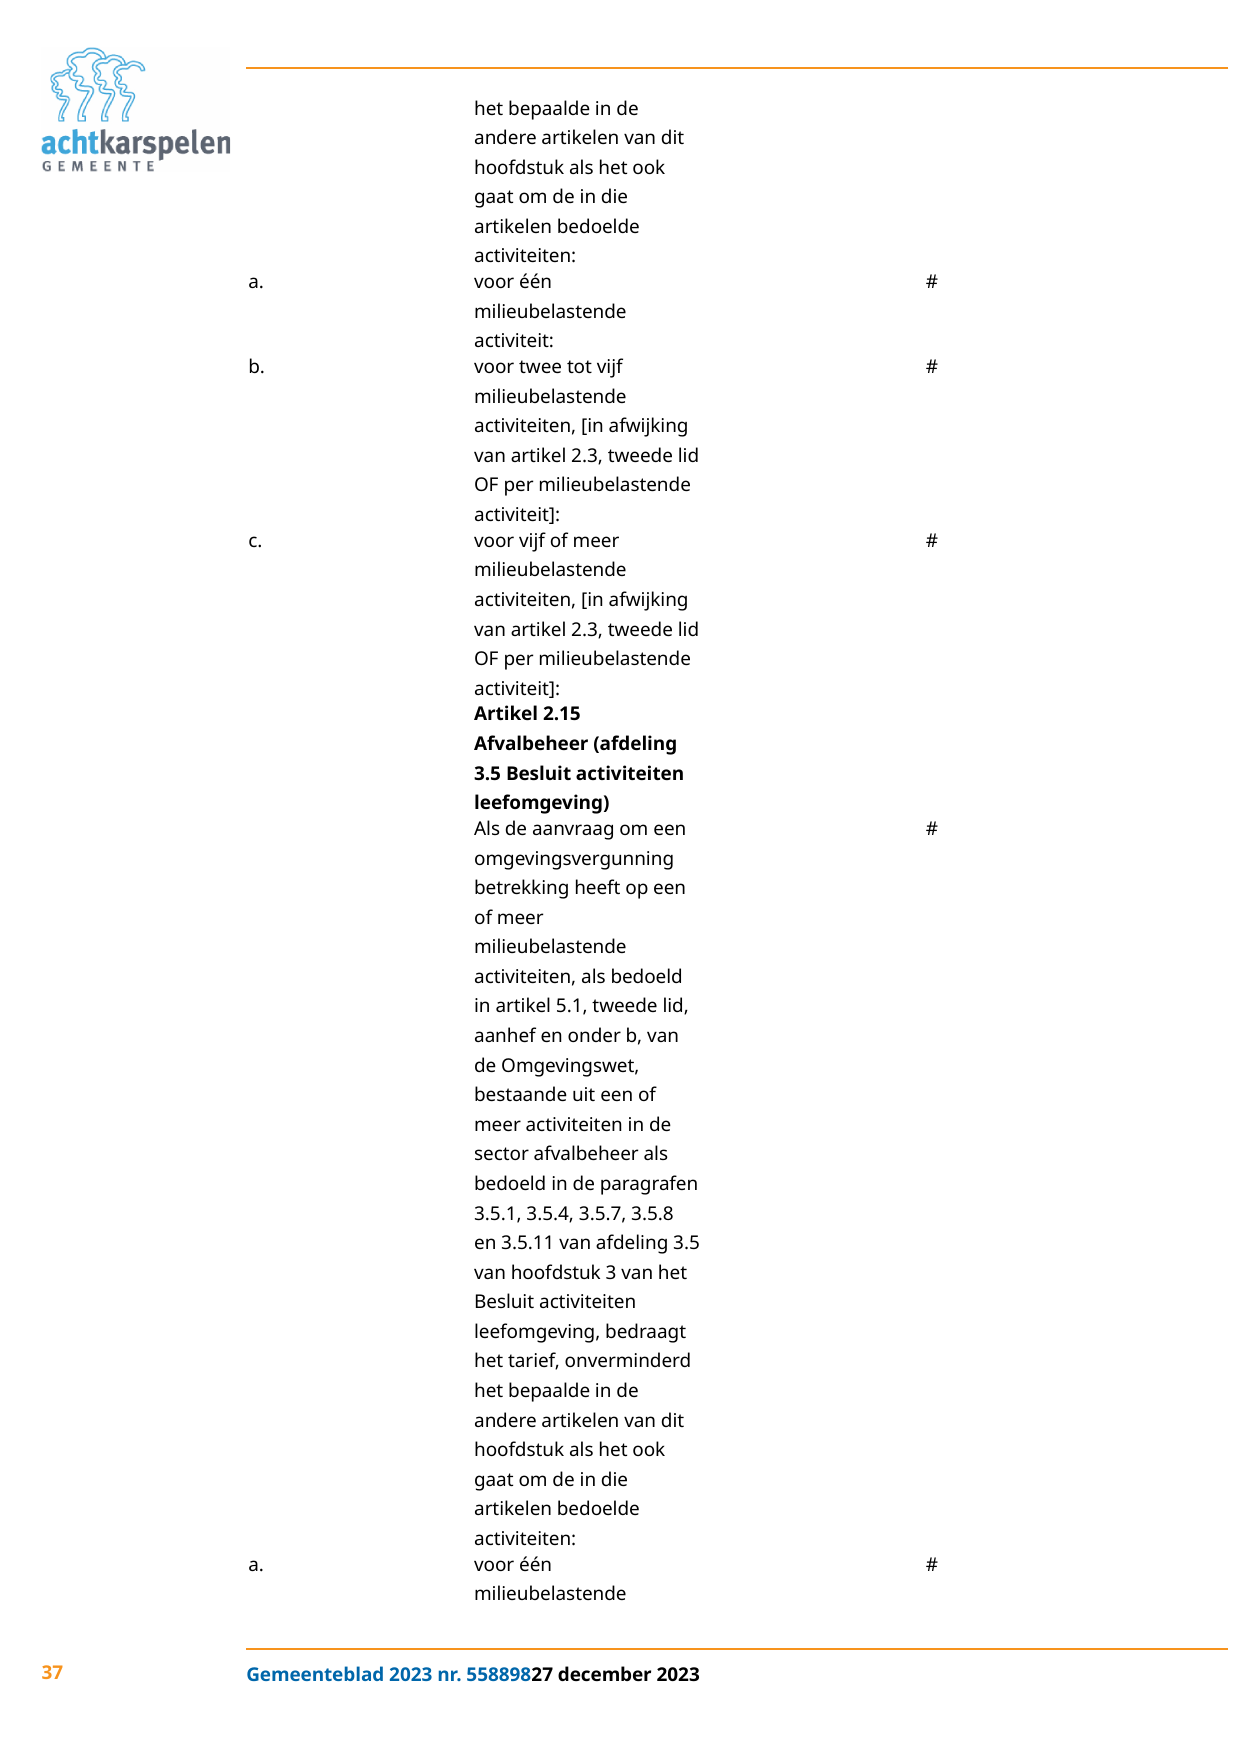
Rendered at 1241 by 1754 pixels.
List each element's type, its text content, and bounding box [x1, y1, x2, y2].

table_cell [700, 1551, 926, 1606]
table_cell [248, 815, 474, 1551]
table_cell [926, 95, 1152, 268]
table_cell voor vijf of meer milieubelastende activiteiten, [in afwijking van artikel 2.3, tweede lid OF per milieubelastende activiteit]: [474, 527, 700, 701]
table_cell het bepaalde in de andere artikelen van dit hoofdstuk als het ook gaat om de in die artikelen bedoelde activiteiten: [474, 95, 700, 268]
table_cell voor één milieubelastende [474, 1551, 700, 1606]
table_cell # [926, 1551, 1152, 1606]
table_cell Als de aanvraag om een omgevingsvergunning betrekking heeft op een of meer milieubelastende activiteiten, als bedoeld in artikel 5.1, tweede lid, aanhef en onder b, van de Omgevingswet, bestaande uit een of meer activiteiten in de sector afvalbeheer als bedoeld in de paragrafen 3.5.1, 3.5.4, 3.5.7, 3.5.8 en 3.5.11 van afdeling 3.5 van hoofdstuk 3 van het Besluit activiteiten leefomgeving, bedraagt het tarief, onverminderd het bepaalde in de andere artikelen van dit hoofdstuk als het ook gaat om de in die artikelen bedoelde activiteiten: [474, 815, 700, 1551]
table_cell voor één milieubelastende activiteit: [474, 269, 700, 353]
table_cell [700, 701, 926, 815]
table_cell # [926, 527, 1152, 701]
table_cell a. [248, 269, 474, 353]
picture [41, 47, 231, 172]
table_cell [700, 269, 926, 353]
table_cell b. [248, 353, 474, 527]
table_cell [700, 815, 926, 1551]
table_cell [926, 701, 1152, 815]
table_cell [700, 353, 926, 527]
table_cell c. [248, 527, 474, 701]
table_cell # [926, 353, 1152, 527]
table_cell voor twee tot vijf milieubelastende activiteiten, [in afwijking van artikel 2.3, tweede lid OF per milieubelastende activiteit]: [474, 353, 700, 527]
table_cell [700, 527, 926, 701]
table_cell a. [248, 1551, 474, 1606]
table_cell [248, 95, 474, 268]
table_cell Artikel 2.15 Afvalbeheer (afdeling 3.5 Besluit activiteiten leefomgeving) [474, 701, 700, 815]
table_cell # [926, 269, 1152, 353]
table_cell [248, 701, 474, 815]
table_cell [700, 95, 926, 268]
table_cell # [926, 815, 1152, 1551]
